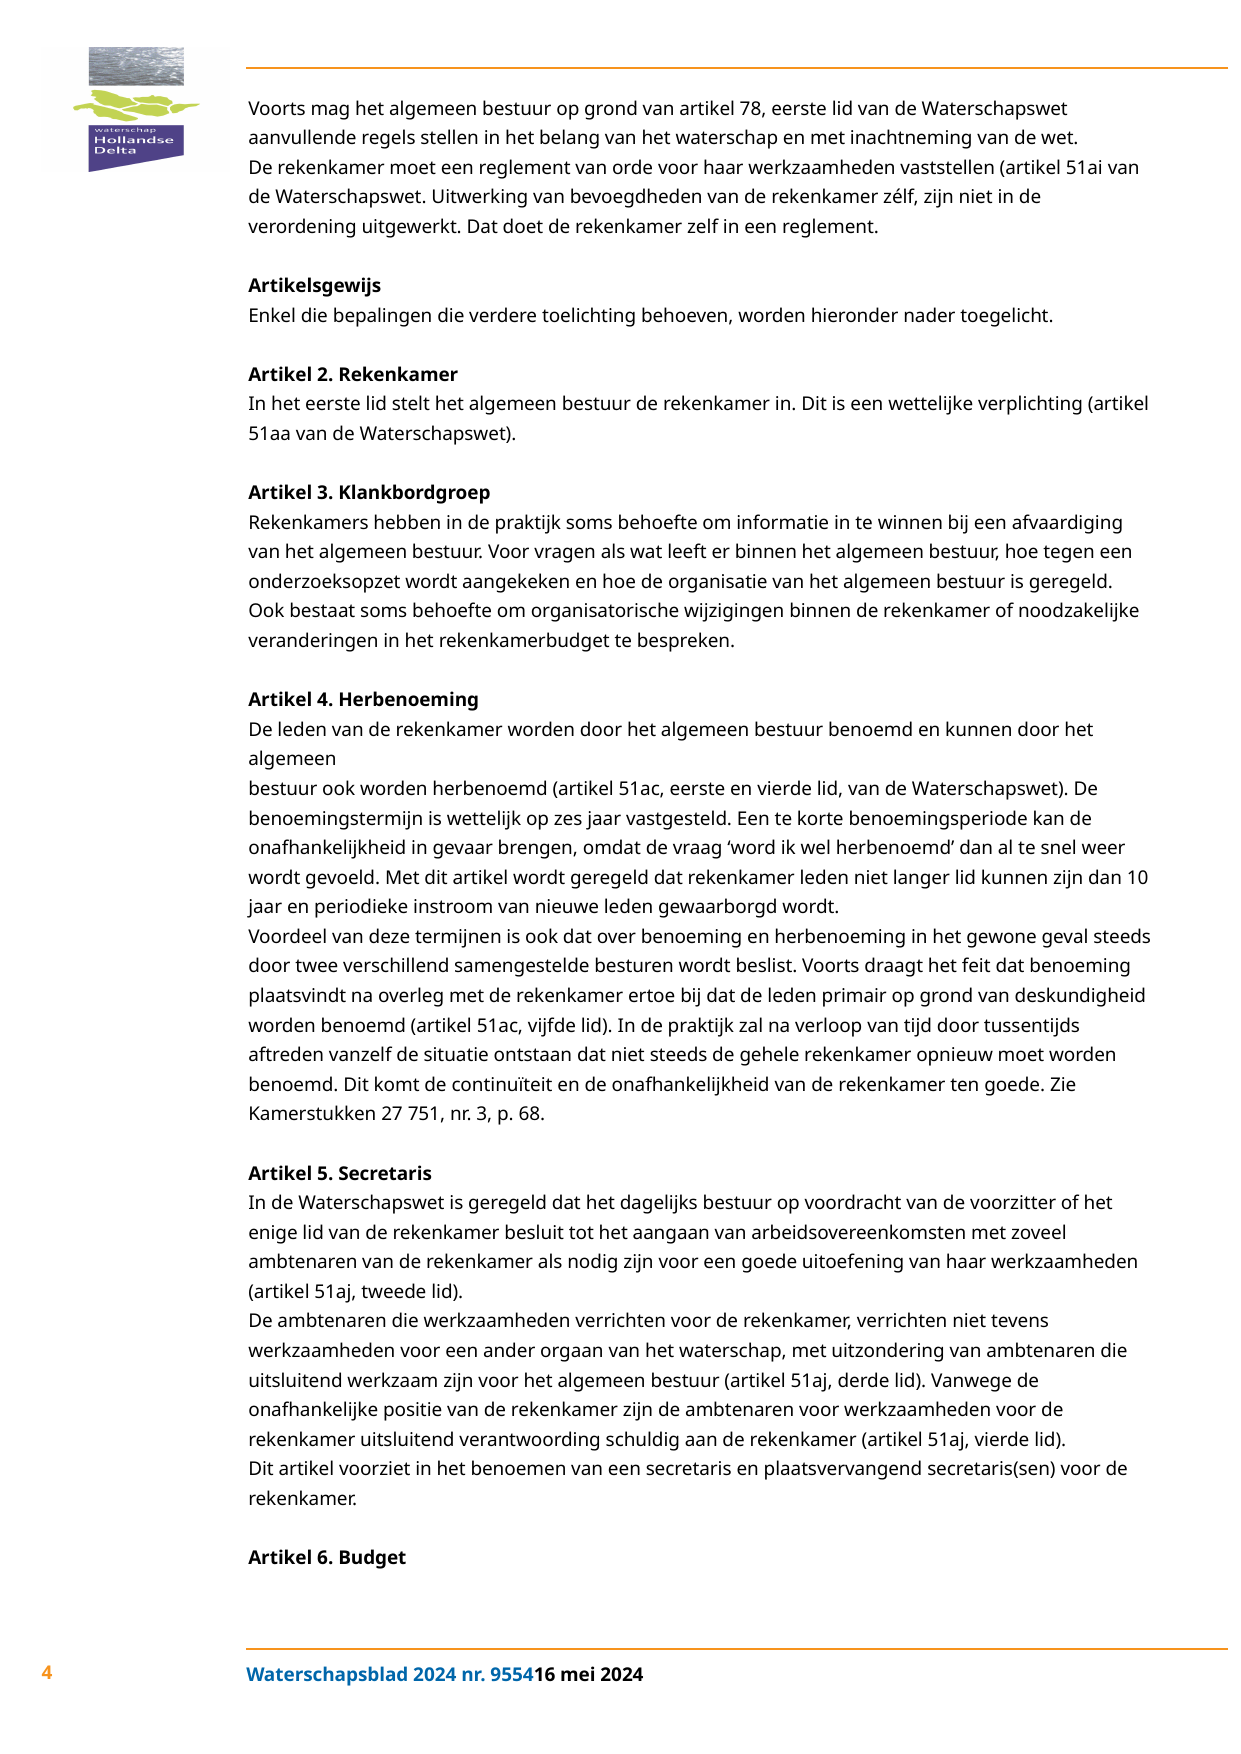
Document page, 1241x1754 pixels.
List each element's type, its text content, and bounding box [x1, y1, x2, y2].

text De ambtenaren die werkzaamheden verrichten voor de rekenkamer, verrichten niet tevens werkzaamheden voor een ander orgaan van het waterschap, met uitzondering van ambtenaren die uitsluitend werkzaam zijn voor het algemeen bestuur (artikel 51aj, derde lid). Vanwege de onafhankelijke positie van de rekenkamer zijn de ambtenaren voor werkzaamheden voor de rekenkamer uitsluitend verantwoording schuldig aan de rekenkamer (artikel 51aj, vierde lid). [248, 1308, 1152, 1452]
text In de Waterschapswet is geregeld dat het dagelijks bestuur op voordracht van de voorzitter of het enige lid van de rekenkamer besluit tot het aangaan van arbeidsovereenkomsten met zoveel ambtenaren van de rekenkamer als nodig zijn voor een goede uitoefening van haar werkzaamheden (artikel 51aj, tweede lid). [248, 1189, 1152, 1304]
picture [41, 47, 231, 172]
text Dit artikel voorziet in het benoemen van een secretaris en plaatsvervangend secretaris(sen) voor de rekenkamer. [248, 1456, 1152, 1511]
text bestuur ook worden herbenoemd (artikel 51ac, eerste en vierde lid, van de Waterschapswet). De benoemingstermijn is wettelijk op zes jaar vastgesteld. Een te korte benoemingsperiode kan de onafhankelijkheid in gevaar brengen, omdat de vraag ‘word ik wel herbenoemd’ dan al te snel weer wordt gevoeld. Met dit artikel wordt geregeld dat rekenkamer leden niet langer lid kunnen zijn dan 10 jaar en periodieke instroom van nieuwe leden gewaarborgd wordt. [248, 775, 1152, 919]
text De leden van de rekenkamer worden door het algemeen bestuur benoemd en kunnen door het algemeen [248, 716, 1152, 771]
text Artikel 3. Klankbordgroep [248, 479, 1152, 505]
text Artikelsgewijs [248, 272, 1152, 298]
text Artikel 5. Secretaris [248, 1160, 1152, 1186]
text De rekenkamer moet een reglement van orde voor haar werkzaamheden vaststellen (artikel 51ai van de Waterschapswet. Uitwerking van bevoegdheden van de rekenkamer zélf, zijn niet in de verordening uitgewerkt. Dat doet de rekenkamer zelf in een reglement. [248, 154, 1152, 239]
text In het eerste lid stelt het algemeen bestuur de rekenkamer in. Dit is een wettelijke verplichting (artikel 51aa van de Waterschapswet). [248, 391, 1152, 446]
text Voordeel van deze termijnen is ook dat over benoeming en herbenoeming in het gewone geval steeds door twee verschillend samengestelde besturen wordt beslist. Voorts draagt het feit dat benoeming plaatsvindt na overleg met de rekenkamer ertoe bij dat de leden primair op grond van deskundigheid worden benoemd (artikel 51ac, vijfde lid). In de praktijk zal na verloop van tijd door tussentijds aftreden vanzelf de situatie ontstaan dat niet steeds de gehele rekenkamer opnieuw moet worden benoemd. Dit komt de continuïteit en de onafhankelijkheid van de rekenkamer ten goede. Zie Kamerstukken 27 751, nr. 3, p. 68. [248, 923, 1152, 1126]
text Rekenkamers hebben in de praktijk soms behoefte om informatie in te winnen bij een afvaardiging van het algemeen bestuur. Voor vragen als wat leeft er binnen het algemeen bestuur, hoe tegen een onderzoeksopzet wordt aangekeken en hoe de organisatie van het algemeen bestuur is geregeld. Ook bestaat soms behoefte om organisatorische wijzigingen binnen de rekenkamer of noodzakelijke veranderingen in het rekenkamerbudget te bespreken. [248, 509, 1152, 653]
text Artikel 2. Rekenkamer [248, 361, 1152, 387]
text Enkel die bepalingen die verdere toelichting behoeven, worden hieronder nader toegelicht. [248, 302, 1152, 328]
text Artikel 4. Herbenoeming [248, 686, 1152, 712]
text Artikel 6. Budget [248, 1544, 1152, 1570]
text Voorts mag het algemeen bestuur op grond van artikel 78, eerste lid van de Waterschapswet aanvullende regels stellen in het belang van het waterschap en met inachtneming van de wet. [248, 95, 1152, 150]
